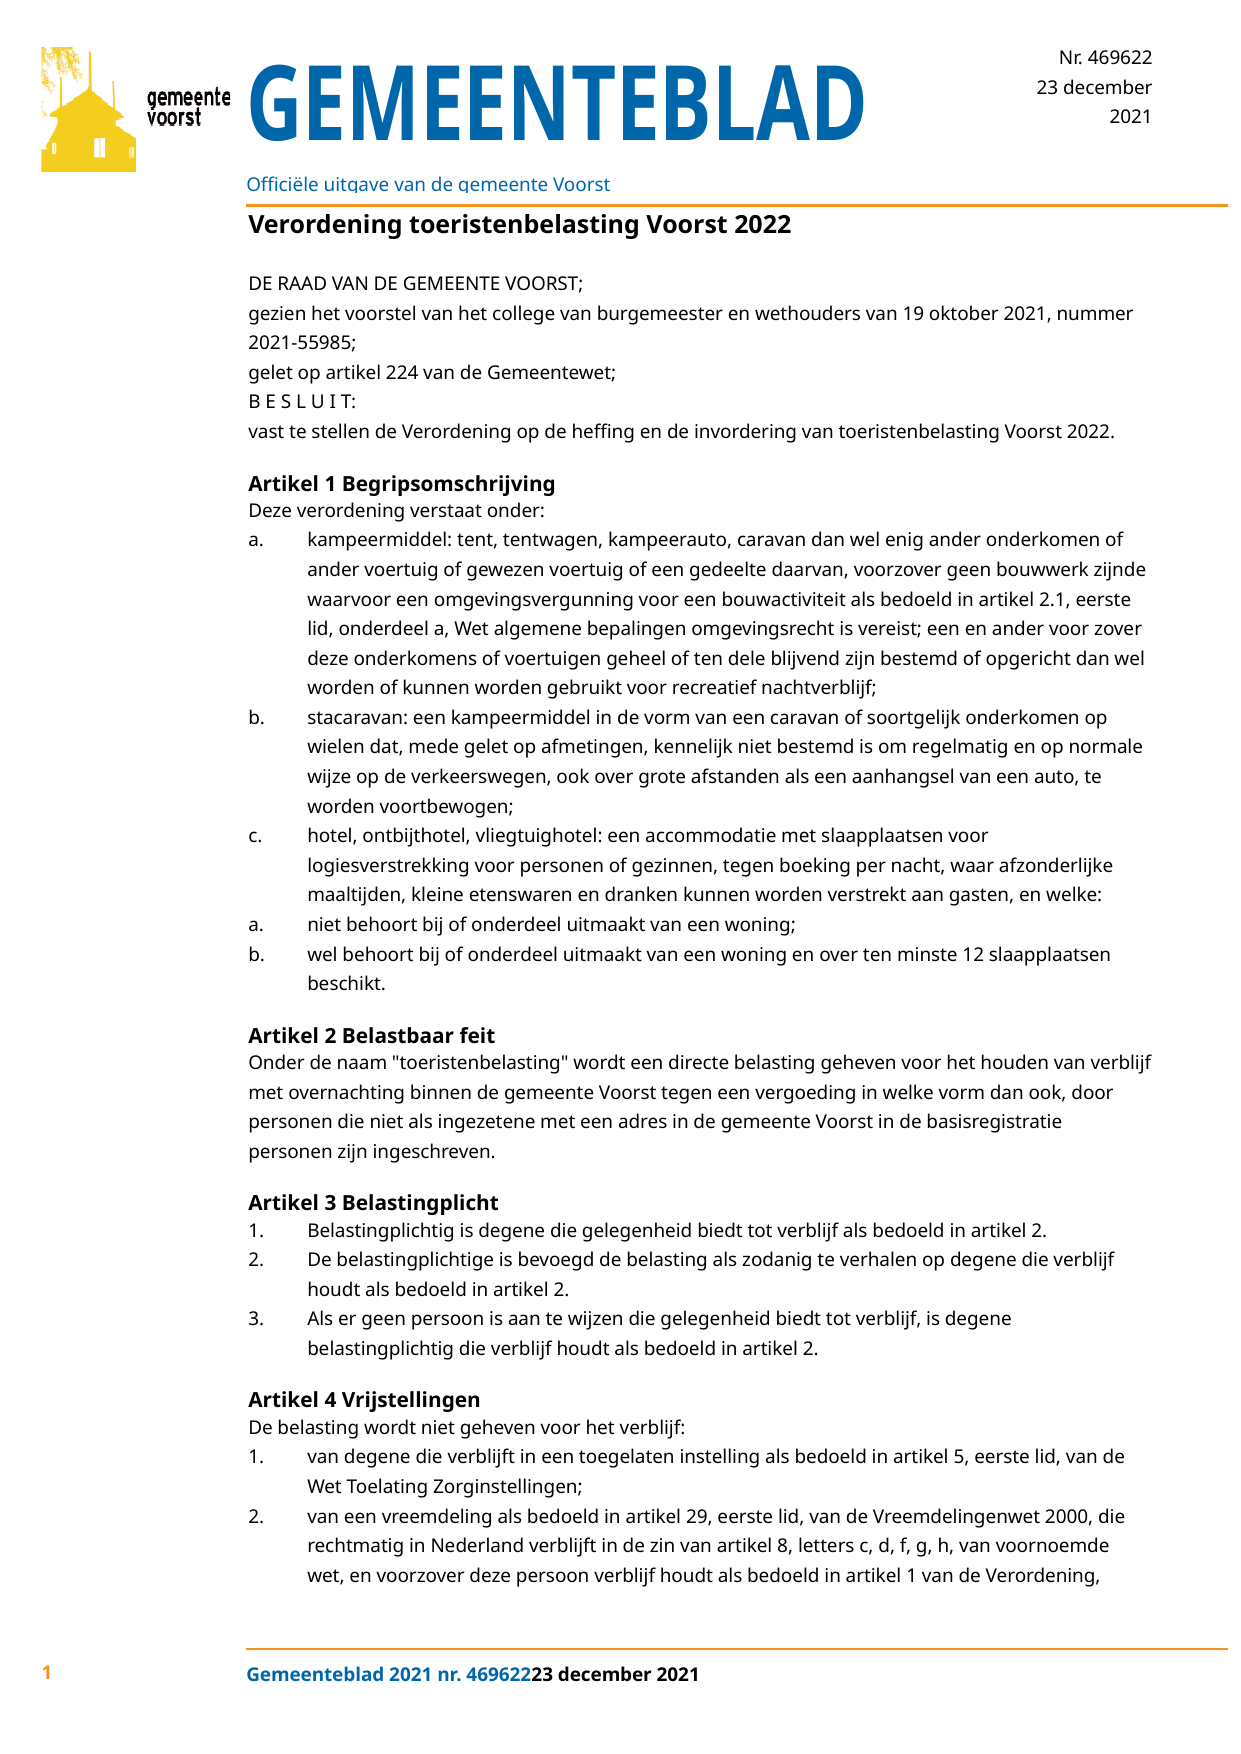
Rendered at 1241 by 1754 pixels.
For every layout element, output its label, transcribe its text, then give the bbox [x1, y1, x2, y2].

text Deze verordening verstaat onder: [248, 497, 1152, 523]
text Artikel 2 Belastbaar feit [248, 1021, 1152, 1049]
picture [41, 47, 231, 172]
text DE RAAD VAN DE GEMEENTE VOORST; [248, 270, 1152, 296]
text B E S L U I T: [248, 389, 1152, 414]
text De belasting wordt niet geheven voor het verblijf: [248, 1414, 1152, 1440]
text Artikel 3 Belastingplicht [248, 1188, 1152, 1217]
text Artikel 1 Begripsomschrijving [248, 469, 1152, 497]
list De belastingplichtige is bevoegd de belasting als zodanig te verhalen op degene die verblijf houdt als bedoeld in artikel 2. [248, 1246, 1152, 1302]
text gelet op artikel 224 van de Gemeentewet; [248, 359, 1152, 385]
text Verordening toeristenbelasting Voorst 2022 [248, 207, 1152, 241]
list wel behoort bij of onderdeel uitmaakt van een woning en over ten minste 12 slaapplaatsen beschikt. [248, 941, 1152, 996]
list niet behoort bij of onderdeel uitmaakt van een woning; [248, 911, 1152, 937]
list van een vreemdeling als bedoeld in artikel 29, eerste lid, van de Vreemdelingenwet 2000, die rechtmatig in Nederland verblijft in de zin van artikel 8, letters c, d, f, g, h, van voornoemde wet, en voorzover deze persoon verblijf houdt als bedoeld in artikel 1 van de Verordening, [248, 1503, 1152, 1588]
list Als er geen persoon is aan te wijzen die gelegenheid biedt tot verblijf, is degene belastingplichtig die verblijf houdt als bedoeld in artikel 2. [248, 1306, 1152, 1361]
list van degene die verblijft in een toegelaten instelling als bedoeld in artikel 5, eerste lid, van de Wet Toelating Zorginstellingen; [248, 1444, 1152, 1499]
text Onder de naam "toeristenbelasting" wordt een directe belasting geheven voor het houden van verblijf met overnachting binnen de gemeente Voorst tegen een vergoeding in welke vorm dan ook, door personen die niet als ingezetene met een adres in de gemeente Voorst in de basisregistratie personen zijn ingeschreven. [248, 1049, 1152, 1164]
text gezien het voorstel van het college van burgemeester en wethouders van 19 oktober 2021, nummer 2021-55985; [248, 300, 1152, 355]
list Belastingplichtig is degene die gelegenheid biedt tot verblijf als bedoeld in artikel 2. [248, 1217, 1152, 1243]
list stacaravan: een kampeermiddel in de vorm van een caravan of soortgelijk onderkomen op wielen dat, mede gelet op afmetingen, kennelijk niet bestemd is om regelmatig en op normale wijze op de verkeerswegen, ook over grote afstanden als een aanhangsel van een auto, te worden voortbewogen; [248, 704, 1152, 819]
text Artikel 4 Vrijstellingen [248, 1386, 1152, 1414]
list kampeermiddel: tent, tentwagen, kampeerauto, caravan dan wel enig ander onderkomen of ander voertuig of gewezen voertuig of een gedeelte daarvan, voorzover geen bouwwerk zijnde waarvoor een omgevingsvergunning voor een bouwactiviteit als bedoeld in artikel 2.1, eerste lid, onderdeel a, Wet algemene bepalingen omgevingsrecht is vereist; een en ander voor zover deze onderkomens of voertuigen geheel of ten dele blijvend zijn bestemd of opgericht dan wel worden of kunnen worden gebruikt voor recreatief nachtverblijf; [248, 527, 1152, 700]
text vast te stellen de Verordening op de heffing en de invordering van toeristenbelasting Voorst 2022. [248, 418, 1152, 444]
list hotel, ontbijthotel, vliegtuighotel: een accommodatie met slaapplaatsen voor logiesverstrekking voor personen of gezinnen, tegen boeking per nacht, waar afzonderlijke maaltijden, kleine etenswaren en dranken kunnen worden verstrekt aan gasten, en welke: [248, 822, 1152, 907]
